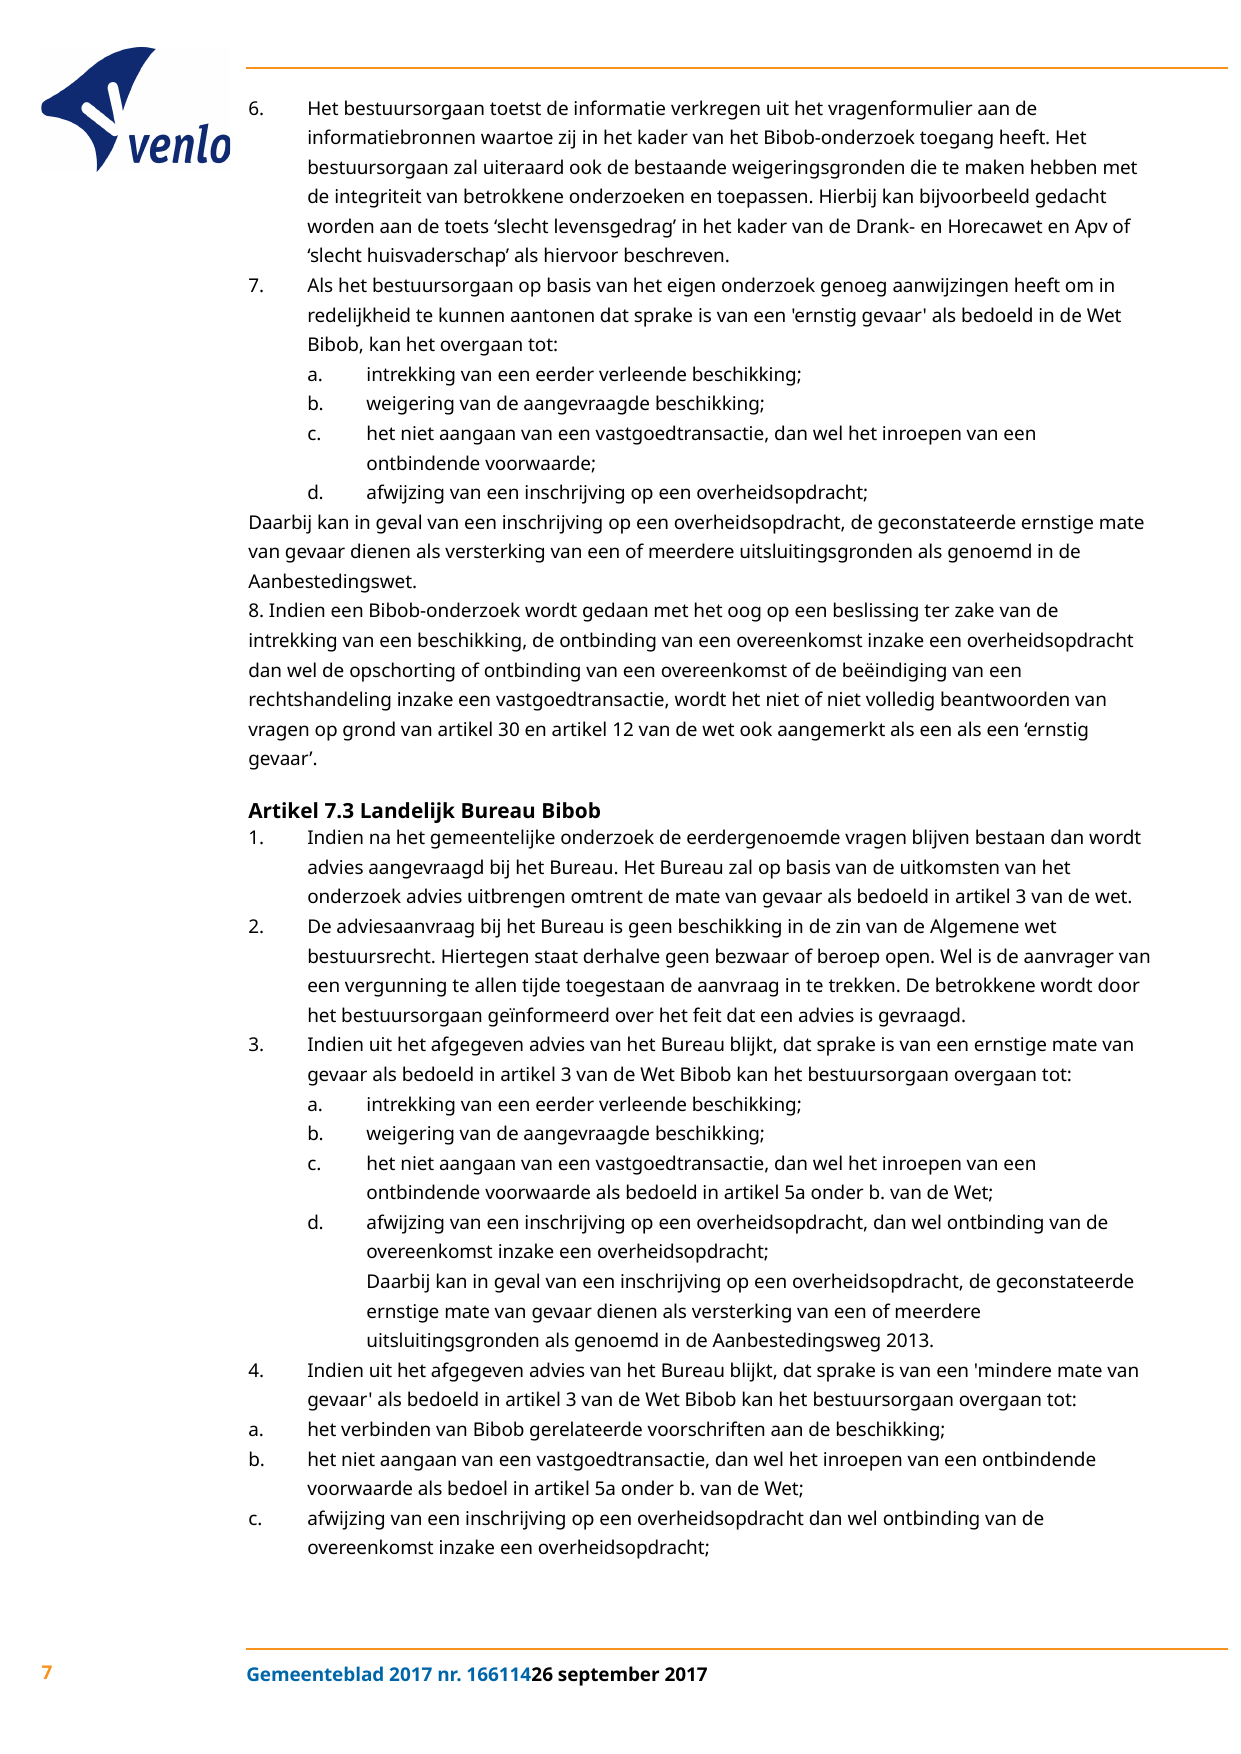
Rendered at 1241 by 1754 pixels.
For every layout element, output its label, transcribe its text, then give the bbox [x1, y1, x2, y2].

list weigering van de aangevraagde beschikking; [307, 391, 1152, 416]
list het niet aangaan van een vastgoedtransactie, dan wel het inroepen van een ontbindende voorwaarde als bedoeld in artikel 5a onder b. van de Wet; [307, 1150, 1152, 1205]
list De adviesaanvraag bij het Bureau is geen beschikking in de zin van de Algemene wet bestuursrecht. Hiertegen staat derhalve geen bezwaar of beroep open. Wel is de aanvrager van een vergunning te allen tijde toegestaan de aanvraag in te trekken. De betrokkene wordt door het bestuursorgaan geïnformeerd over het feit dat een advies is gevraagd. [248, 913, 1152, 1028]
list het verbinden van Bibob gerelateerde voorschriften aan de beschikking; [248, 1416, 1152, 1442]
list intrekking van een eerder verleende beschikking; [307, 1091, 1152, 1116]
list afwijzing van een inschrijving op een overheidsopdracht, dan wel ontbinding van de overeenkomst inzake een overheidsopdracht; [307, 1209, 1152, 1264]
list intrekking van een eerder verleende beschikking; [307, 361, 1152, 387]
list afwijzing van een inschrijving op een overheidsopdracht; [307, 479, 1152, 505]
picture [41, 47, 231, 172]
list Het bestuursorgaan toetst de informatie verkregen uit het vragenformulier aan de informatiebronnen waartoe zij in het kader van het Bibob-onderzoek toegang heeft. Het bestuursorgaan zal uiteraard ook de bestaande weigeringsgronden die te maken hebben met de integriteit van betrokkene onderzoeken en toepassen. Hierbij kan bijvoorbeeld gedacht worden aan de toets ‘slecht levensgedrag’ in het kader van de Drank- en Horecawet en Apv of ‘slecht huisvaderschap’ als hiervoor beschreven. [248, 95, 1152, 268]
list Als het bestuursorgaan op basis van het eigen onderzoek genoeg aanwijzingen heeft om in redelijkheid te kunnen aantonen dat sprake is van een 'ernstig gevaar' als bedoeld in de Wet Bibob, kan het overgaan tot: [248, 272, 1152, 357]
list Daarbij kan in geval van een inschrijving op een overheidsopdracht, de geconstateerde ernstige mate van gevaar dienen als versterking van een of meerdere uitsluitingsgronden als genoemd in de Aanbestedingsweg 2013. [307, 1268, 1152, 1353]
text Artikel 7.3 Landelijk Bureau Bibob [248, 796, 1152, 824]
list Indien na het gemeentelijke onderzoek de eerdergenoemde vragen blijven bestaan dan wordt advies aangevraagd bij het Bureau. Het Bureau zal op basis van de uitkomsten van het onderzoek advies uitbrengen omtrent de mate van gevaar als bedoeld in artikel 3 van de wet. [248, 824, 1152, 909]
list het niet aangaan van een vastgoedtransactie, dan wel het inroepen van een ontbindende voorwaarde; [307, 420, 1152, 476]
text 8. Indien een Bibob-onderzoek wordt gedaan met het oog op een beslissing ter zake van de intrekking van een beschikking, de ontbinding van een overeenkomst inzake een overheidsopdracht dan wel de opschorting of ontbinding van een overeenkomst of de beëindiging van een rechtshandeling inzake een vastgoedtransactie, wordt het niet of niet volledig beantwoorden van vragen op grond van artikel 30 en artikel 12 van de wet ook aangemerkt als een als een ‘ernstig gevaar’. [248, 598, 1152, 771]
list Indien uit het afgegeven advies van het Bureau blijkt, dat sprake is van een ernstige mate van gevaar als bedoeld in artikel 3 van de Wet Bibob kan het bestuursorgaan overgaan tot: [248, 1032, 1152, 1087]
text Daarbij kan in geval van een inschrijving op een overheidsopdracht, de geconstateerde ernstige mate van gevaar dienen als versterking van een of meerdere uitsluitingsgronden als genoemd in de Aanbestedingswet. [248, 509, 1152, 594]
list afwijzing van een inschrijving op een overheidsopdracht dan wel ontbinding van de overeenkomst inzake een overheidsopdracht; [248, 1505, 1152, 1560]
list Indien uit het afgegeven advies van het Bureau blijkt, dat sprake is van een 'mindere mate van gevaar' als bedoeld in artikel 3 van de Wet Bibob kan het bestuursorgaan overgaan tot: [248, 1357, 1152, 1412]
list weigering van de aangevraagde beschikking; [307, 1120, 1152, 1146]
list het niet aangaan van een vastgoedtransactie, dan wel het inroepen van een ontbindende voorwaarde als bedoel in artikel 5a onder b. van de Wet; [248, 1446, 1152, 1501]
